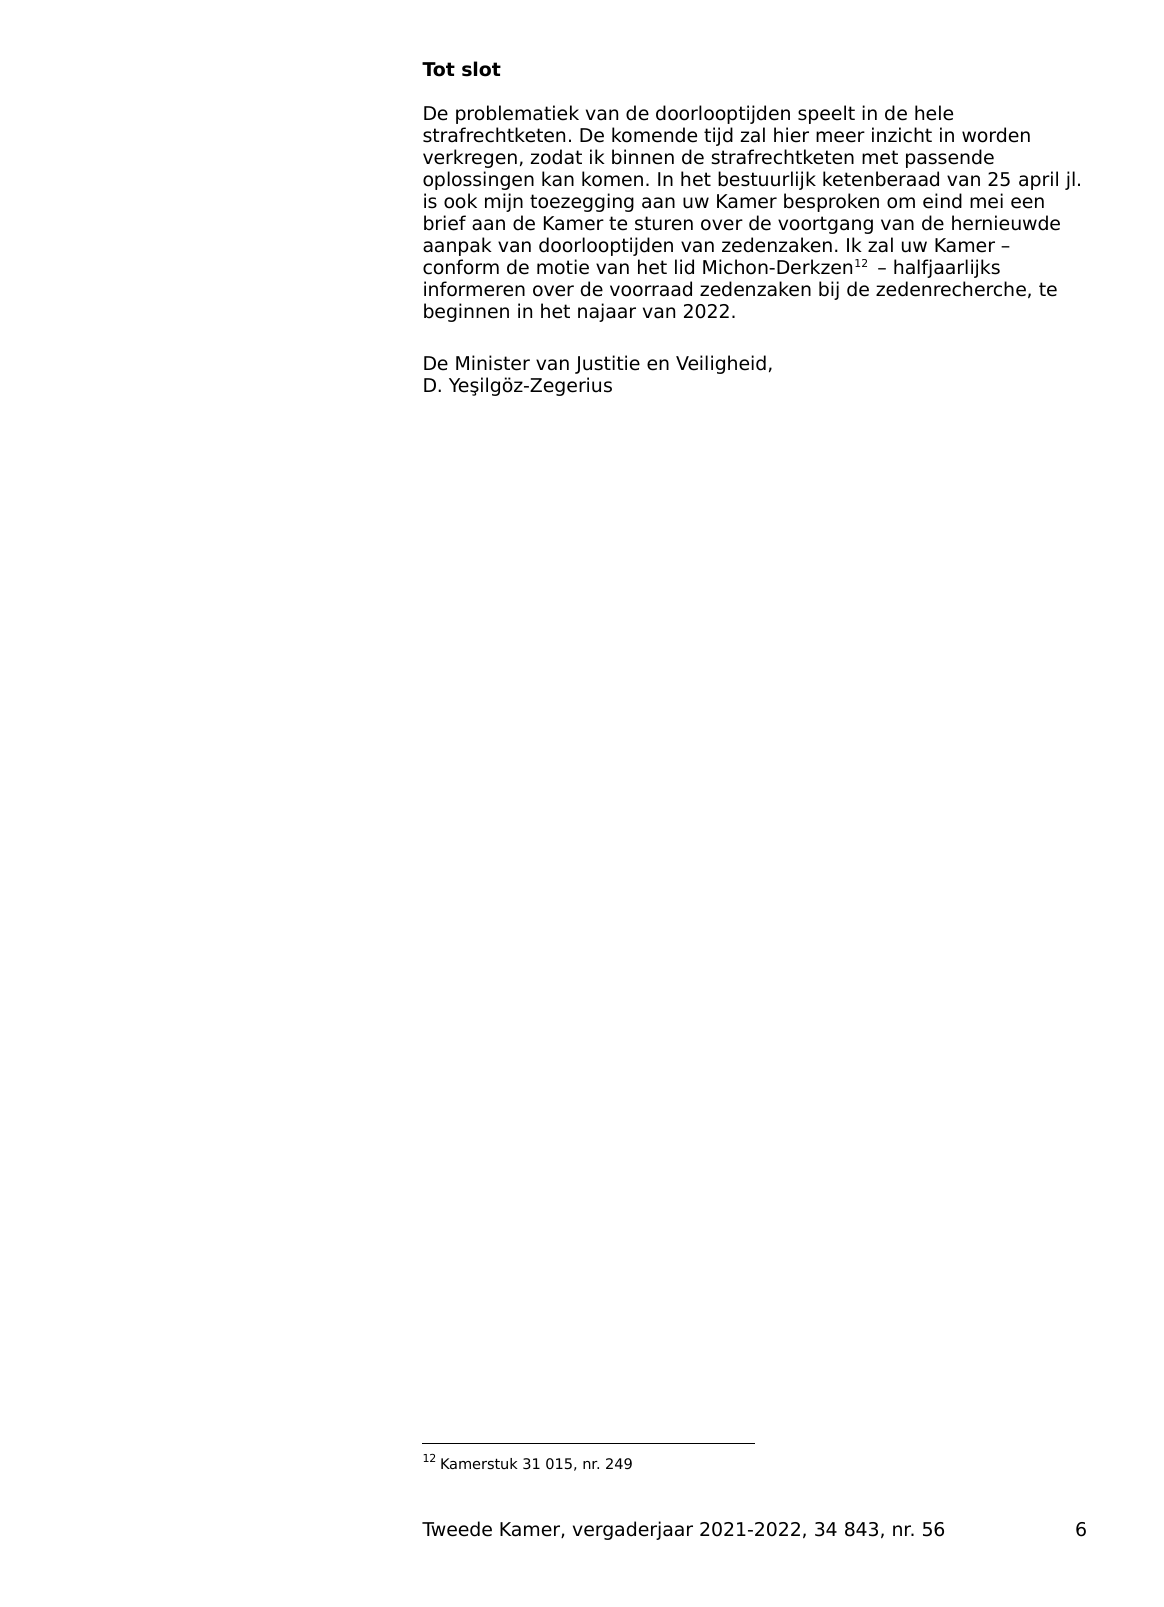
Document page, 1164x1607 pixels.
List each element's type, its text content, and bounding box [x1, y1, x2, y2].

subtitle Tot slot [422, 59, 1087, 81]
text De Minister van Justitie en Veiligheid, D. Yeşilgöz-Zegerius [422, 353, 1087, 397]
text De problematiek van de doorlooptijden speelt in de hele strafrechtketen. De komende tijd zal hier meer inzicht in worden verkregen, zodat ik binnen de strafrechtketen met passende oplossingen kan komen. In het bestuurlijk ketenberaad van 25 april jl. is ook mijn toezegging aan uw Kamer besproken om eind mei een brief aan de Kamer te sturen over de voortgang van de hernieuwde aanpak van doorlooptijden van zedenzaken. Ik zal uw Kamer – conform de motie van het lid Michon-Derkzen – halfjaarlijks informeren over de voorraad zedenzaken bij de zedenrecherche, te beginnen in het najaar van 2022. [422, 103, 1087, 323]
text Kamerstuk 31 015, nr. 249 [422, 1452, 1087, 1474]
